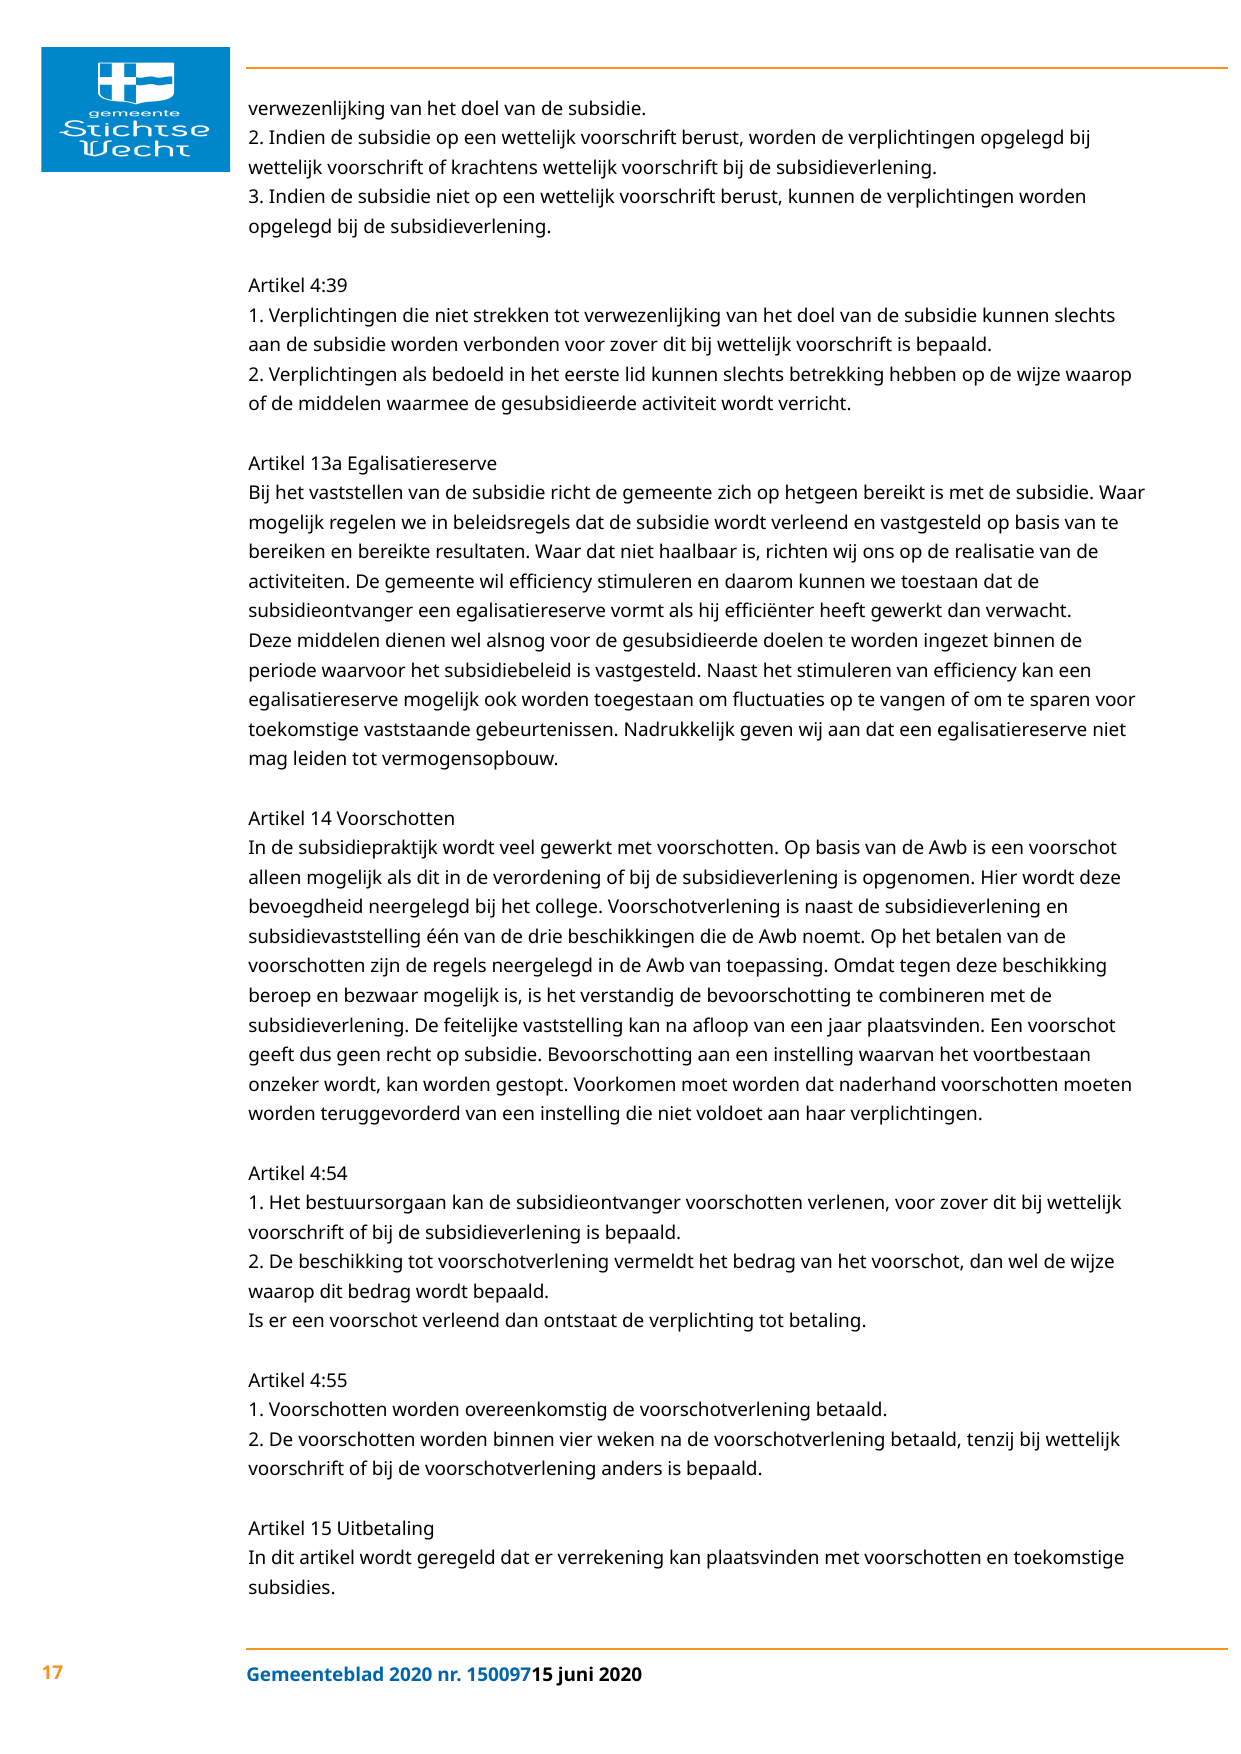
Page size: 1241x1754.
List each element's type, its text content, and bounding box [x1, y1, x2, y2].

text 2. Verplichtingen als bedoeld in het eerste lid kunnen slechts betrekking hebben op de wijze waarop of de middelen waarmee de gesubsidieerde activiteit wordt verricht. [248, 361, 1152, 416]
text 3. Indien de subsidie niet op een wettelijk voorschrift berust, kunnen de verplichtingen worden opgelegd bij de subsidieverlening. [248, 183, 1152, 239]
text 2. De voorschotten worden binnen vier weken na de voorschotverlening betaald, tenzij bij wettelijk voorschrift of bij de voorschotverlening anders is bepaald. [248, 1426, 1152, 1481]
text 1. Verplichtingen die niet strekken tot verwezenlijking van het doel van de subsidie kunnen slechts aan de subsidie worden verbonden voor zover dit bij wettelijk voorschrift is bepaald. [248, 302, 1152, 357]
text 1. Voorschotten worden overeenkomstig de voorschotverlening betaald. [248, 1396, 1152, 1422]
text Artikel 4:55 [248, 1367, 1152, 1393]
text Is er een voorschot verleend dan ontstaat de verplichting tot betaling. [248, 1308, 1152, 1333]
picture [137, 63, 174, 103]
text Artikel 4:54 [248, 1160, 1152, 1186]
text Bij het vaststellen van de subsidie richt de gemeente zich op hetgeen bereikt is met de subsidie. Waar mogelijk regelen we in beleidsregels dat de subsidie wordt verleend en vastgesteld op basis van te bereiken en bereikte resultaten. Waar dat niet haalbaar is, richten wij ons op de realisatie van de activiteiten. De gemeente wil efficiency stimuleren en daarom kunnen we toestaan dat de subsidieontvanger een egalisatiereserve vormt als hij efficiënter heeft gewerkt dan verwacht. [248, 479, 1152, 623]
text 1. Het bestuursorgaan kan de subsidieontvanger voorschotten verlenen, voor zover dit bij wettelijk voorschrift of bij de subsidieverlening is bepaald. [248, 1189, 1152, 1245]
text Artikel 15 Uitbetaling [248, 1515, 1152, 1541]
text Artikel 13a Egalisatiereserve [248, 450, 1152, 476]
text In dit artikel wordt geregeld dat er verrekening kan plaatsvinden met voorschotten en toekomstige subsidies. [248, 1544, 1152, 1600]
text 2. De beschikking tot voorschotverlening vermeldt het bedrag van het voorschot, dan wel de wijze waarop dit bedrag wordt bepaald. [248, 1248, 1152, 1304]
text Artikel 14 Voorschotten [248, 805, 1152, 831]
picture [99, 63, 135, 101]
text verwezenlijking van het doel van de subsidie. [248, 95, 1152, 121]
text 2. Indien de subsidie op een wettelijk voorschrift berust, worden de verplichtingen opgelegd bij wettelijk voorschrift of krachtens wettelijk voorschrift bij de subsidieverlening. [248, 124, 1152, 180]
text In de subsidiepraktijk wordt veel gewerkt met voorschotten. Op basis van de Awb is een voorschot alleen mogelijk als dit in de verordening of bij de subsidieverlening is opgenomen. Hier wordt deze bevoegdheid neergelegd bij het college. Voorschotverlening is naast de subsidieverlening en subsidievaststelling één van de drie beschikkingen die de Awb noemt. Op het betalen van de voorschotten zijn de regels neergelegd in de Awb van toepassing. Omdat tegen deze beschikking beroep en bezwaar mogelijk is, is het verstandig de bevoorschotting te combineren met de subsidieverlening. De feitelijke vaststelling kan na afloop van een jaar plaatsvinden. Een voorschot geeft dus geen recht op subsidie. Bevoorschotting aan een instelling waarvan het voortbestaan onzeker wordt, kan worden gestopt. Voorkomen moet worden dat naderhand voorschotten moeten worden teruggevorderd van een instelling die niet voldoet aan haar verplichtingen. [248, 834, 1152, 1126]
text Artikel 4:39 [248, 272, 1152, 298]
text Deze middelen dienen wel alsnog voor de gesubsidieerde doelen te worden ingezet binnen de periode waarvoor het subsidiebeleid is vastgesteld. Naast het stimuleren van efficiency kan een egalisatiereserve mogelijk ook worden toegestaan om fluctuaties op te vangen of om te sparen voor toekomstige vaststaande gebeurtenissen. Nadrukkelijk geven wij aan dat een egalisatiereserve niet mag leiden tot vermogensopbouw. [248, 627, 1152, 771]
